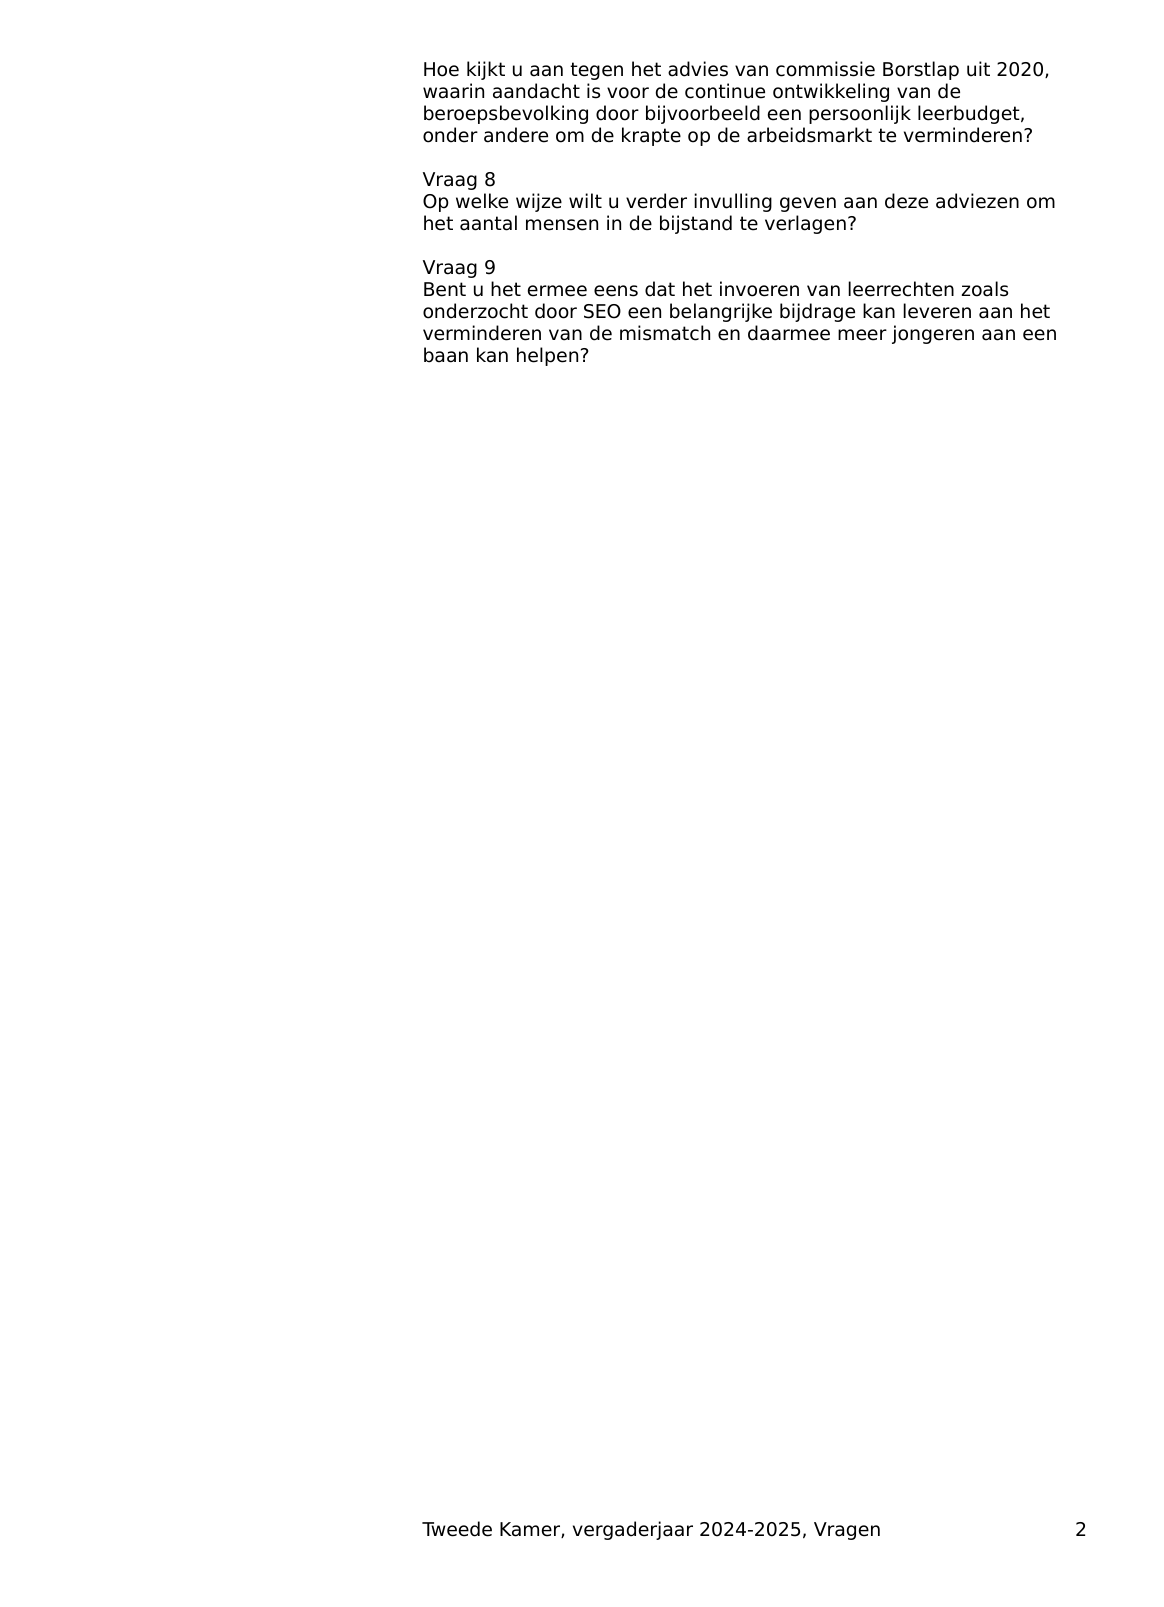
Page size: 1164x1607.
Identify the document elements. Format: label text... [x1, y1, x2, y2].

text Bent u het ermee eens dat het invoeren van leerrechten zoals onderzocht door SEO een belangrijke bijdrage kan leveren aan het verminderen van de mismatch en daarmee meer jongeren aan een baan kan helpen? [422, 279, 1087, 367]
text Hoe kijkt u aan tegen het advies van commissie Borstlap uit 2020, waarin aandacht is voor de continue ontwikkeling van de beroepsbevolking door bijvoorbeeld een persoonlijk leerbudget, onder andere om de krapte op de arbeidsmarkt te verminderen? [422, 59, 1087, 147]
text Op welke wijze wilt u verder invulling geven aan deze adviezen om het aantal mensen in de bijstand te verlagen? [422, 191, 1087, 235]
text Vraag 8 [422, 169, 1087, 191]
text Vraag 9 [422, 257, 1087, 279]
